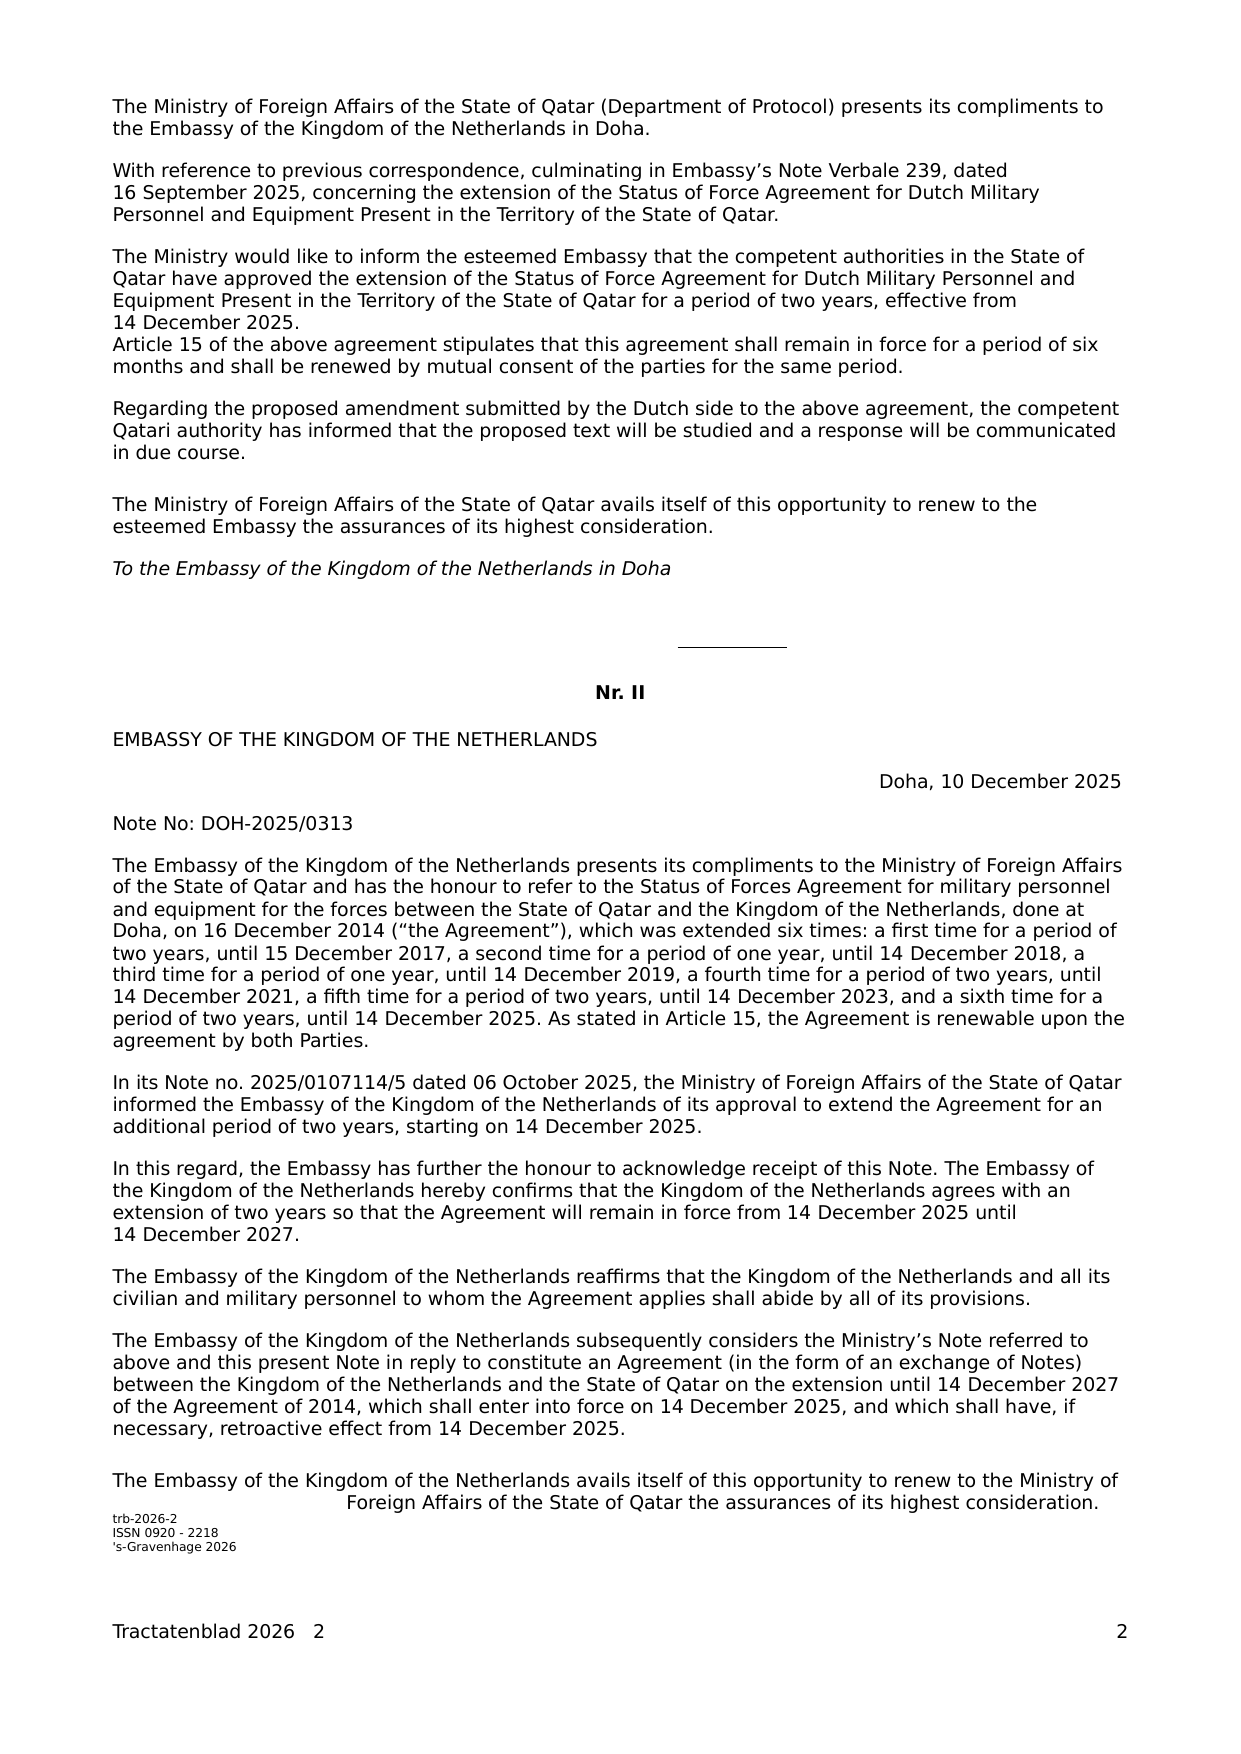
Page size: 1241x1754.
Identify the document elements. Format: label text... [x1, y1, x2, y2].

text The Embassy of the Kingdom of the Netherlands subsequently considers the Ministry’s Note referred to above and this present Note in reply to constitute an Agreement (in the form of an exchange of Notes) between the Kingdom of the Netherlands and the State of Qatar on the extension until 14 December 2027 of the Agreement of 2014, which shall enter into force on 14 December 2025, and which shall have, if necessary, retroactive effect from 14 December 2025. [112, 1330, 1128, 1440]
text The Ministry of Foreign Affairs of the State of Qatar avails itself of this opportunity to renew to the esteemed Embassy the assurances of its highest consideration. [112, 494, 1128, 538]
subtitle Nr. II [112, 682, 1128, 703]
text ISSN 0920 - 2218 [112, 1526, 346, 1540]
text trb-2026-2 [112, 1512, 346, 1526]
text 's-Gravenhage 2026 [112, 1540, 346, 1554]
text In its Note no. 2025/0107114/5 dated 06 October 2025, the Ministry of Foreign Affairs of the State of Qatar informed the Embassy of the Kingdom of the Netherlands of its approval to extend the Agreement for an additional period of two years, starting on 14 December 2025. [112, 1072, 1128, 1138]
text To the Embassy of the Kingdom of the Netherlands in Doha [112, 558, 1128, 579]
text The Embassy of the Kingdom of the Netherlands avails itself of this opportunity to renew to the Ministry of Foreign Affairs of the State of Qatar the assurances of its highest consideration. [112, 1470, 1128, 1514]
text Note No: DOH-2025/0313 [112, 812, 1128, 834]
text The Embassy of the Kingdom of the Netherlands reaffirms that the Kingdom of the Netherlands and all its civilian and military personnel to whom the Agreement applies shall abide by all of its provisions. [112, 1266, 1128, 1310]
text The Ministry would like to inform the esteemed Embassy that the competent authorities in the State of Qatar have approved the extension of the Status of Force Agreement for Dutch Military Personnel and Equipment Present in the Territory of the State of Qatar for a period of two years, effective from 14 December 2025. [112, 246, 1128, 334]
text The Embassy of the Kingdom of the Netherlands presents its compliments to the Ministry of Foreign Affairs of the State of Qatar and has the honour to refer to the Status of Forces Agreement for military personnel and equipment for the forces between the State of Qatar and the Kingdom of the Netherlands, done at Doha, on 16 December 2014 (“the Agreement”), which was extended six times: a first time for a period of two years, until 15 December 2017, a second time for a period of one year, until 14 December 2018, a third time for a period of one year, until 14 December 2019, a fourth time for a period of two years, until 14 December 2021, a fifth time for a period of two years, until 14 December 2023, and a sixth time for a period of two years, until 14 December 2025. As stated in Article 15, the Agreement is renewable upon the agreement by both Parties. [112, 854, 1128, 1052]
text The Ministry of Foreign Affairs of the State of Qatar (Department of Protocol) presents its compliments to the Embassy of the Kingdom of the Netherlands in Doha. [112, 96, 1128, 140]
text Article 15 of the above agreement stipulates that this agreement shall remain in force for a period of six months and shall be renewed by mutual consent of the parties for the same period. [112, 334, 1128, 378]
text Doha, 10 December 2025 [112, 771, 1128, 792]
text Regarding the proposed amendment submitted by the Dutch side to the above agreement, the competent Qatari authority has informed that the proposed text will be studied and a response will be communicated in due course. [112, 398, 1128, 464]
text EMBASSY OF THE KINGDOM OF THE NETHERLANDS [112, 728, 1128, 751]
text In this regard, the Embassy has further the honour to acknowledge receipt of this Note. The Embassy of the Kingdom of the Netherlands hereby confirms that the Kingdom of the Netherlands agrees with an extension of two years so that the Agreement will remain in force from 14 December 2025 until 14 December 2027. [112, 1158, 1128, 1246]
text With reference to previous correspondence, culminating in Embassy’s Note Verbale 239, dated 16 September 2025, concerning the extension of the Status of Force Agreement for Dutch Military Personnel and Equipment Present in the Territory of the State of Qatar. [112, 160, 1128, 226]
